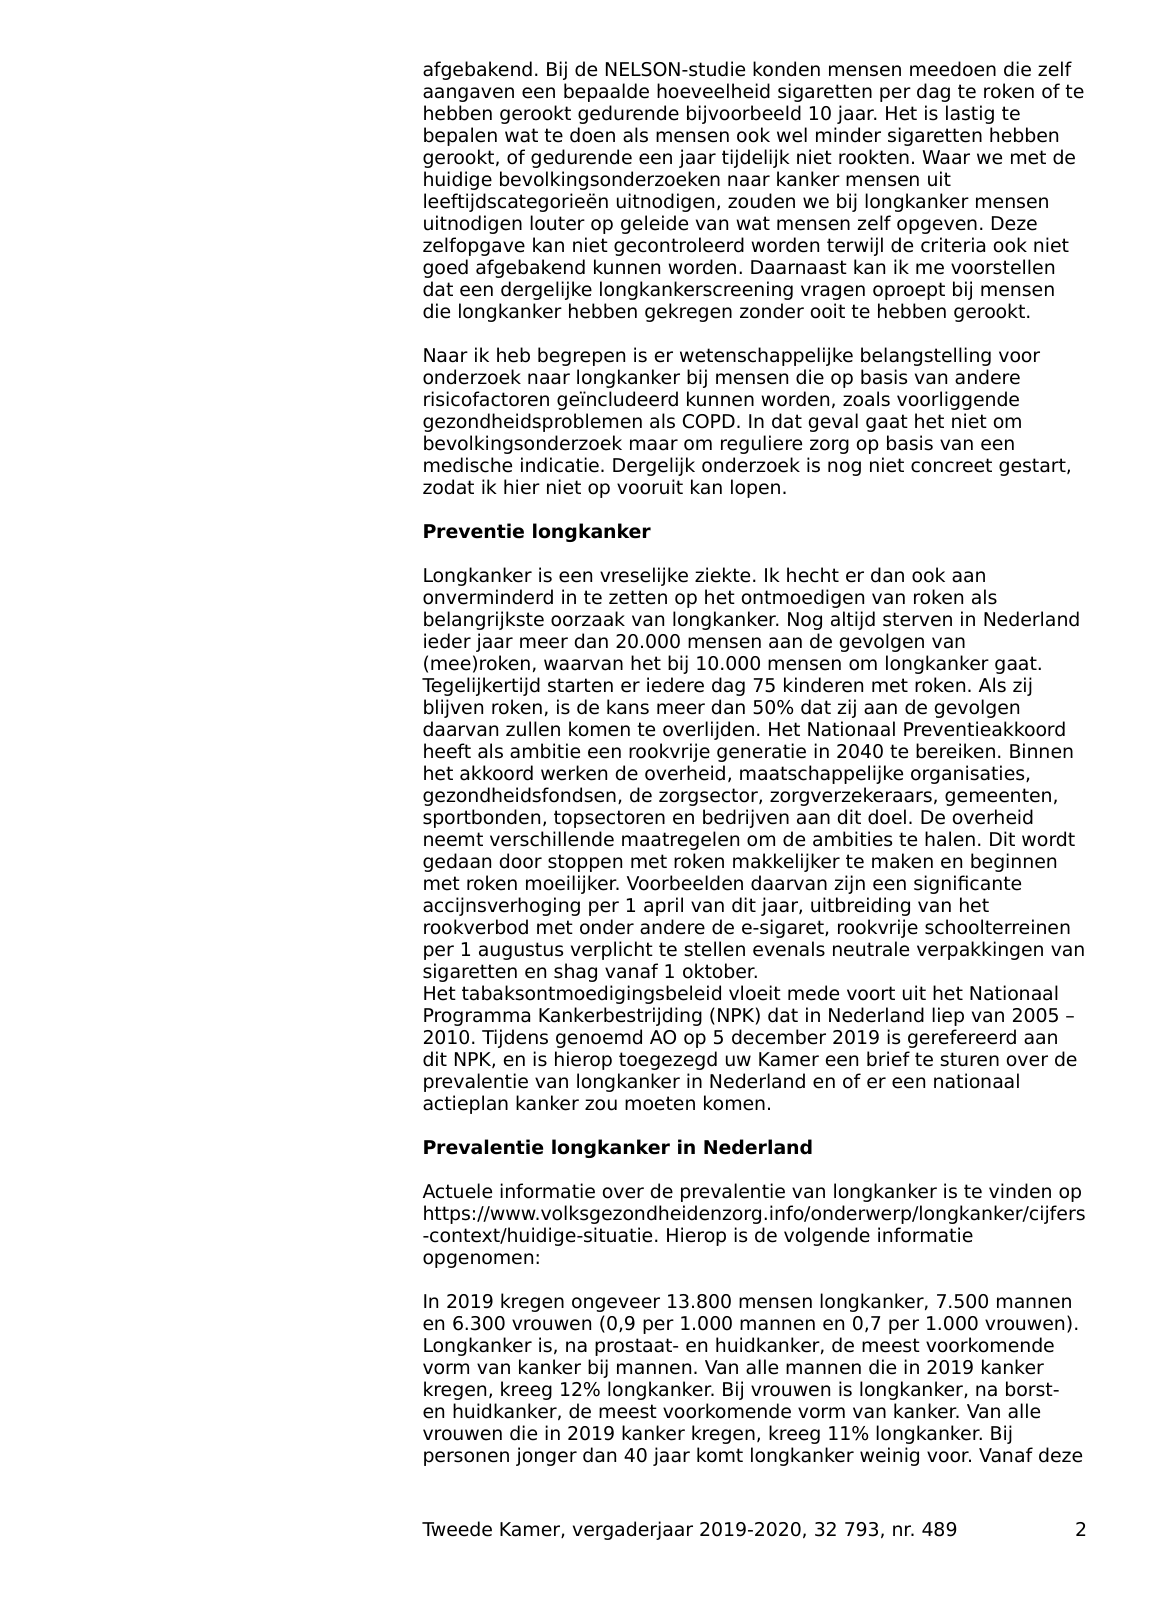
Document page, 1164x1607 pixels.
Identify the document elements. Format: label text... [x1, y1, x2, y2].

text Naar ik heb begrepen is er wetenschappelijke belangstelling voor onderzoek naar longkanker bij mensen die op basis van andere risicofactoren geïncludeerd kunnen worden, zoals voorliggende gezondheidsproblemen als COPD. In dat geval gaat het niet om bevolkingsonderzoek maar om reguliere zorg op basis van een medische indicatie. Dergelijk onderzoek is nog niet concreet gestart, zodat ik hier niet op vooruit kan lopen. [422, 345, 1087, 499]
text Longkanker is een vreselijke ziekte. Ik hecht er dan ook aan onverminderd in te zetten op het ontmoedigen van roken als belangrijkste oorzaak van longkanker. Nog altijd sterven in Nederland ieder jaar meer dan 20.000 mensen aan de gevolgen van (mee)roken, waarvan het bij 10.000 mensen om longkanker gaat. Tegelijkertijd starten er iedere dag 75 kinderen met roken. Als zij blijven roken, is de kans meer dan 50% dat zij aan de gevolgen daarvan zullen komen te overlijden. Het Nationaal Preventieakkoord heeft als ambitie een rookvrije generatie in 2040 te bereiken. Binnen het akkoord werken de overheid, maatschappelijke organisaties, gezondheidsfondsen, de zorgsector, zorgverzekeraars, gemeenten, sportbonden, topsectoren en bedrijven aan dit doel. De overheid neemt verschillende maatregelen om de ambities te halen. Dit wordt gedaan door stoppen met roken makkelijker te maken en beginnen met roken moeilijker. Voorbeelden daarvan zijn een significante accijnsverhoging per 1 april van dit jaar, uitbreiding van het rookverbod met onder andere de e-sigaret, rookvrije schoolterreinen per 1 augustus verplicht te stellen evenals neutrale verpakkingen van sigaretten en shag vanaf 1 oktober. [422, 565, 1087, 983]
text afgebakend. Bij de NELSON-studie konden mensen meedoen die zelf aangaven een bepaalde hoeveelheid sigaretten per dag te roken of te hebben gerookt gedurende bijvoorbeeld 10 jaar. Het is lastig te bepalen wat te doen als mensen ook wel minder sigaretten hebben gerookt, of gedurende een jaar tijdelijk niet rookten. Waar we met de huidige bevolkingsonderzoeken naar kanker mensen uit leeftijdscategorieën uitnodigen, zouden we bij longkanker mensen uitnodigen louter op geleide van wat mensen zelf opgeven. Deze zelfopgave kan niet gecontroleerd worden terwijl de criteria ook niet goed afgebakend kunnen worden. Daarnaast kan ik me voorstellen dat een dergelijke longkankerscreening vragen oproept bij mensen die longkanker hebben gekregen zonder ooit te hebben gerookt. [422, 59, 1087, 323]
subtitle Prevalentie longkanker in Nederland [422, 1137, 1087, 1159]
text In 2019 kregen ongeveer 13.800 mensen longkanker, 7.500 mannen en 6.300 vrouwen (0,9 per 1.000 mannen en 0,7 per 1.000 vrouwen). Longkanker is, na prostaat- en huidkanker, de meest voorkomende vorm van kanker bij mannen. Van alle mannen die in 2019 kanker kregen, kreeg 12% longkanker. Bij vrouwen is longkanker, na borst- en huidkanker, de meest voorkomende vorm van kanker. Van alle vrouwen die in 2019 kanker kregen, kreeg 11% longkanker. Bij personen jonger dan 40 jaar komt longkanker weinig voor. Vanaf deze [422, 1291, 1087, 1467]
text Het tabaksontmoedigingsbeleid vloeit mede voort uit het Nationaal Programma Kankerbestrijding (NPK) dat in Nederland liep van 2005 – 2010. Tijdens genoemd AO op 5 december 2019 is gerefereerd aan dit NPK, en is hierop toegezegd uw Kamer een brief te sturen over de prevalentie van longkanker in Nederland en of er een nationaal actieplan kanker zou moeten komen. [422, 983, 1087, 1115]
subtitle Preventie longkanker [422, 521, 1087, 543]
text Actuele informatie over de prevalentie van longkanker is te vinden op https://www.volksgezondheidenzorg.info/onderwerp/longkanker/cijfers-context/huidige-situatie. Hierop is de volgende informatie opgenomen: [422, 1181, 1087, 1269]
